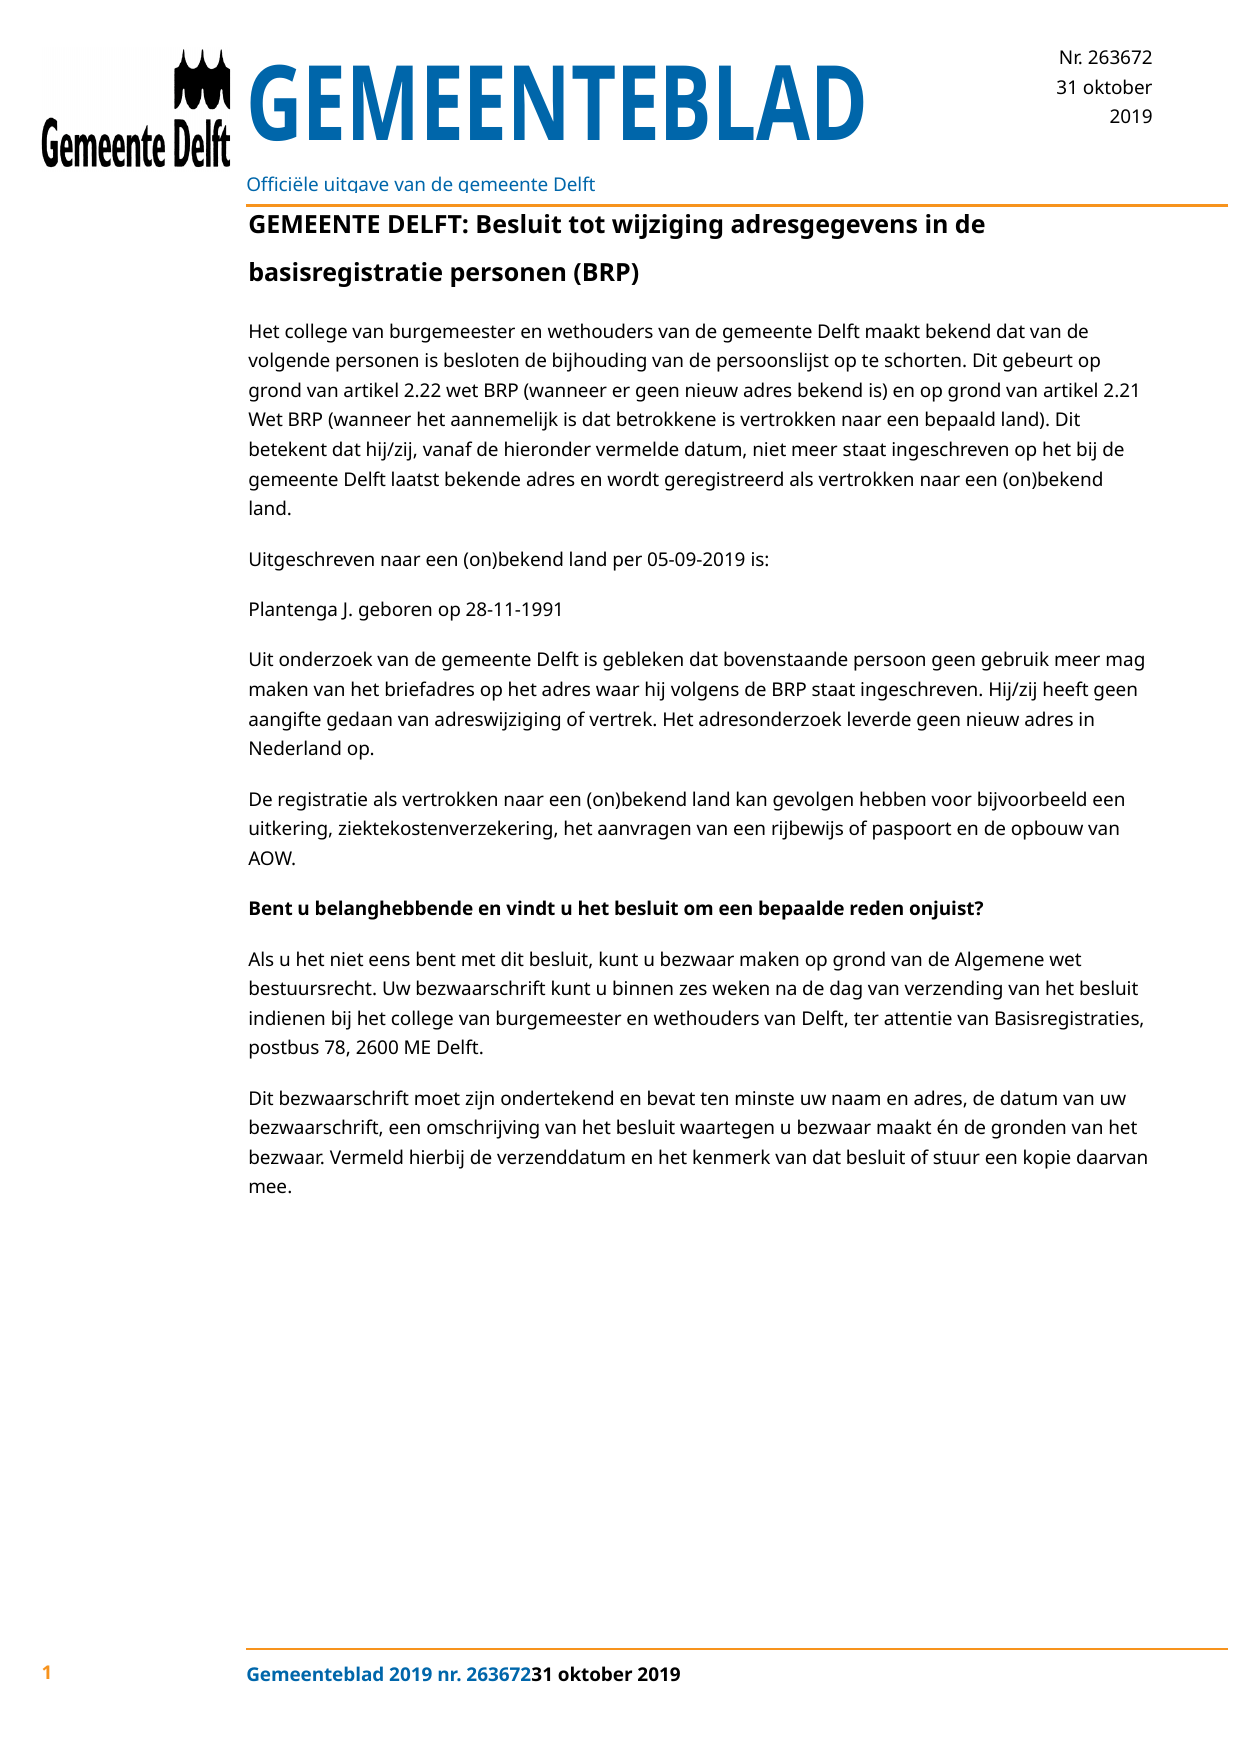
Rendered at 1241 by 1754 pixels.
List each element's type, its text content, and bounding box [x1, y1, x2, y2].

picture [41, 47, 231, 172]
text Bent u belanghebbende en vindt u het besluit om een bepaalde reden onjuist? [248, 895, 1152, 921]
text Uit onderzoek van de gemeente Delft is gebleken dat bovenstaande persoon geen gebruik meer mag maken van het briefadres op het adres waar hij volgens de BRP staat ingeschreven. Hij/zij heeft geen aangifte gedaan van adreswijziging of vertrek. Het adresonderzoek leverde geen nieuw adres in Nederland op. [248, 647, 1152, 761]
text Het college van burgemeester en wethouders van de gemeente Delft maakt bekend dat van de volgende personen is besloten de bijhouding van de persoonslijst op te schorten. Dit gebeurt op grond van artikel 2.22 wet BRP (wanneer er geen nieuw adres bekend is) en op grond van artikel 2.21 Wet BRP (wanneer het aannemelijk is dat betrokkene is vertrokken naar een bepaald land). Dit betekent dat hij/zij, vanaf de hieronder vermelde datum, niet meer staat ingeschreven op het bij de gemeente Delft laatst bekende adres en wordt geregistreerd als vertrokken naar een (on)bekend land. [248, 318, 1152, 521]
text Uitgeschreven naar een (on)bekend land per 05-09-2019 is: [248, 546, 1152, 572]
text Plantenga J. geboren op 28-11-1991 [248, 596, 1152, 622]
text Als u het niet eens bent met dit besluit, kunt u bezwaar maken op grond van de Algemene wet bestuursrecht. Uw bezwaarschrift kunt u binnen zes weken na de dag van verzending van het besluit indienen bij het college van burgemeester en wethouders van Delft, ter attentie van Basisregistraties, postbus 78, 2600 ME Delft. [248, 946, 1152, 1060]
text Dit bezwaarschrift moet zijn ondertekend en bevat ten minste uw naam en adres, de datum van uw bezwaarschrift, een omschrijving van het besluit waartegen u bezwaar maakt én de gronden van het bezwaar. Vermeld hierbij de verzenddatum en het kenmerk van dat besluit of stuur een kopie daarvan mee. [248, 1085, 1152, 1199]
text De registratie als vertrokken naar een (on)bekend land kan gevolgen hebben voor bijvoorbeeld een uitkering, ziektekostenverzekering, het aanvragen van een rijbewijs of paspoort en de opbouw van AOW. [248, 786, 1152, 871]
text GEMEENTE DELFT: Besluit tot wijziging adresgegevens in de basisregistratie personen (BRP) [248, 207, 1152, 288]
